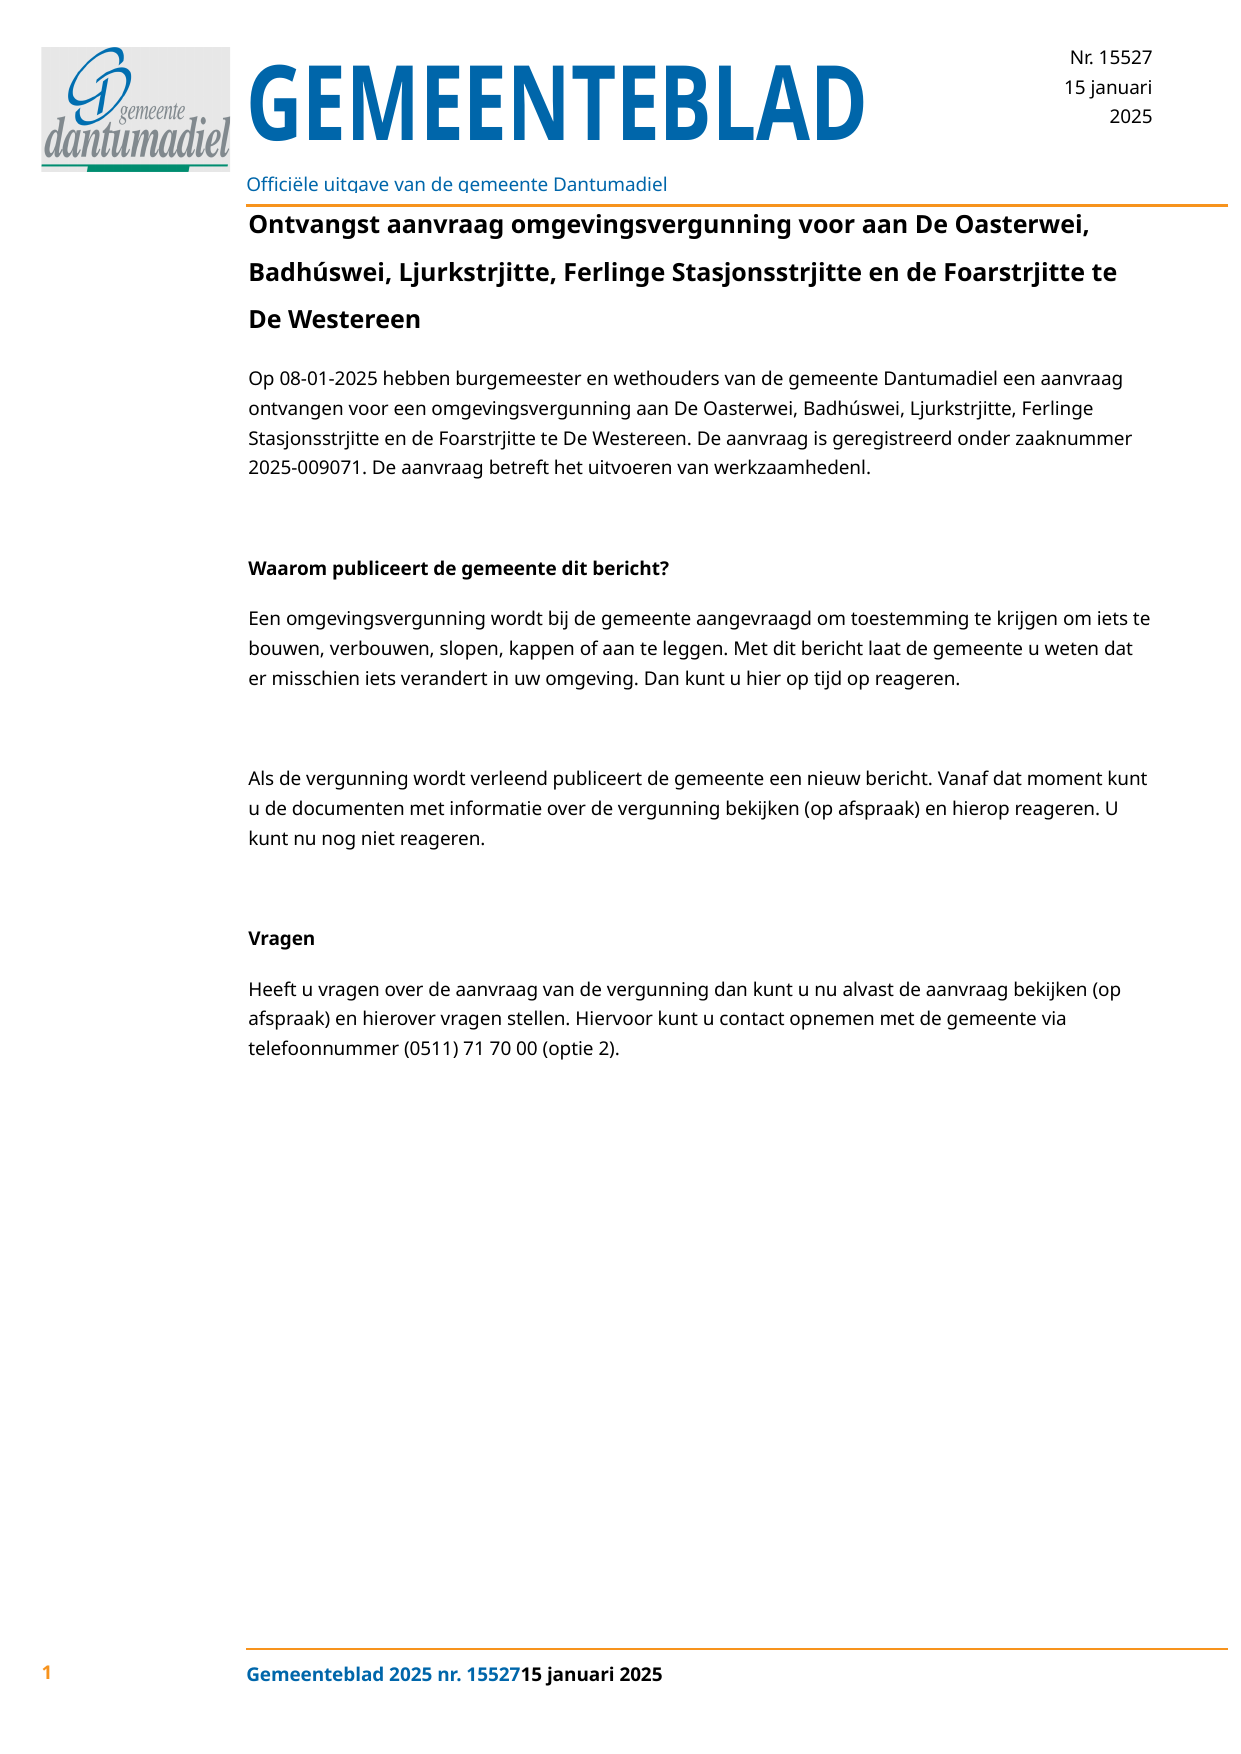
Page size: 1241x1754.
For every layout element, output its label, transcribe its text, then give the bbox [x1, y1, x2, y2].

text Vragen [248, 926, 1152, 951]
text Een omgevingsvergunning wordt bij de gemeente aangevraagd om toestemming te krijgen om iets te bouwen, verbouwen, slopen, kappen of aan te leggen. Met dit bericht laat de gemeente u weten dat er misschien iets verandert in uw omgeving. Dan kunt u hier op tijd op reageren. [248, 606, 1152, 690]
picture [41, 47, 231, 172]
text Waarom publiceert de gemeente dit bericht? [248, 555, 1152, 581]
text Ontvangst aanvraag omgevingsvergunning voor aan De Oasterwei, Badhúswei, Ljurkstrjitte, Ferlinge Stasjonsstrjitte en de Foarstrjitte te De Westereen [248, 207, 1152, 336]
text Op 08-01-2025 hebben burgemeester en wethouders van de gemeente Dantumadiel een aanvraag ontvangen voor een omgevingsvergunning aan De Oasterwei, Badhúswei, Ljurkstrjitte, Ferlinge Stasjonsstrjitte en de Foarstrjitte te De Westereen. De aanvraag is geregistreerd onder zaaknummer 2025-009071. De aanvraag betreft het uitvoeren van werkzaamhedenl. [248, 366, 1152, 480]
text Als de vergunning wordt verleend publiceert de gemeente een nieuw bericht. Vanaf dat moment kunt u de documenten met informatie over de vergunning bekijken (op afspraak) en hierop reageren. U kunt nu nog niet reageren. [248, 766, 1152, 850]
text Heeft u vragen over de aanvraag van de vergunning dan kunt u nu alvast de aanvraag bekijken (op afspraak) en hierover vragen stellen. Hiervoor kunt u contact opnemen met de gemeente via telefoonnummer (0511) 71 70 00 (optie 2). [248, 976, 1152, 1061]
